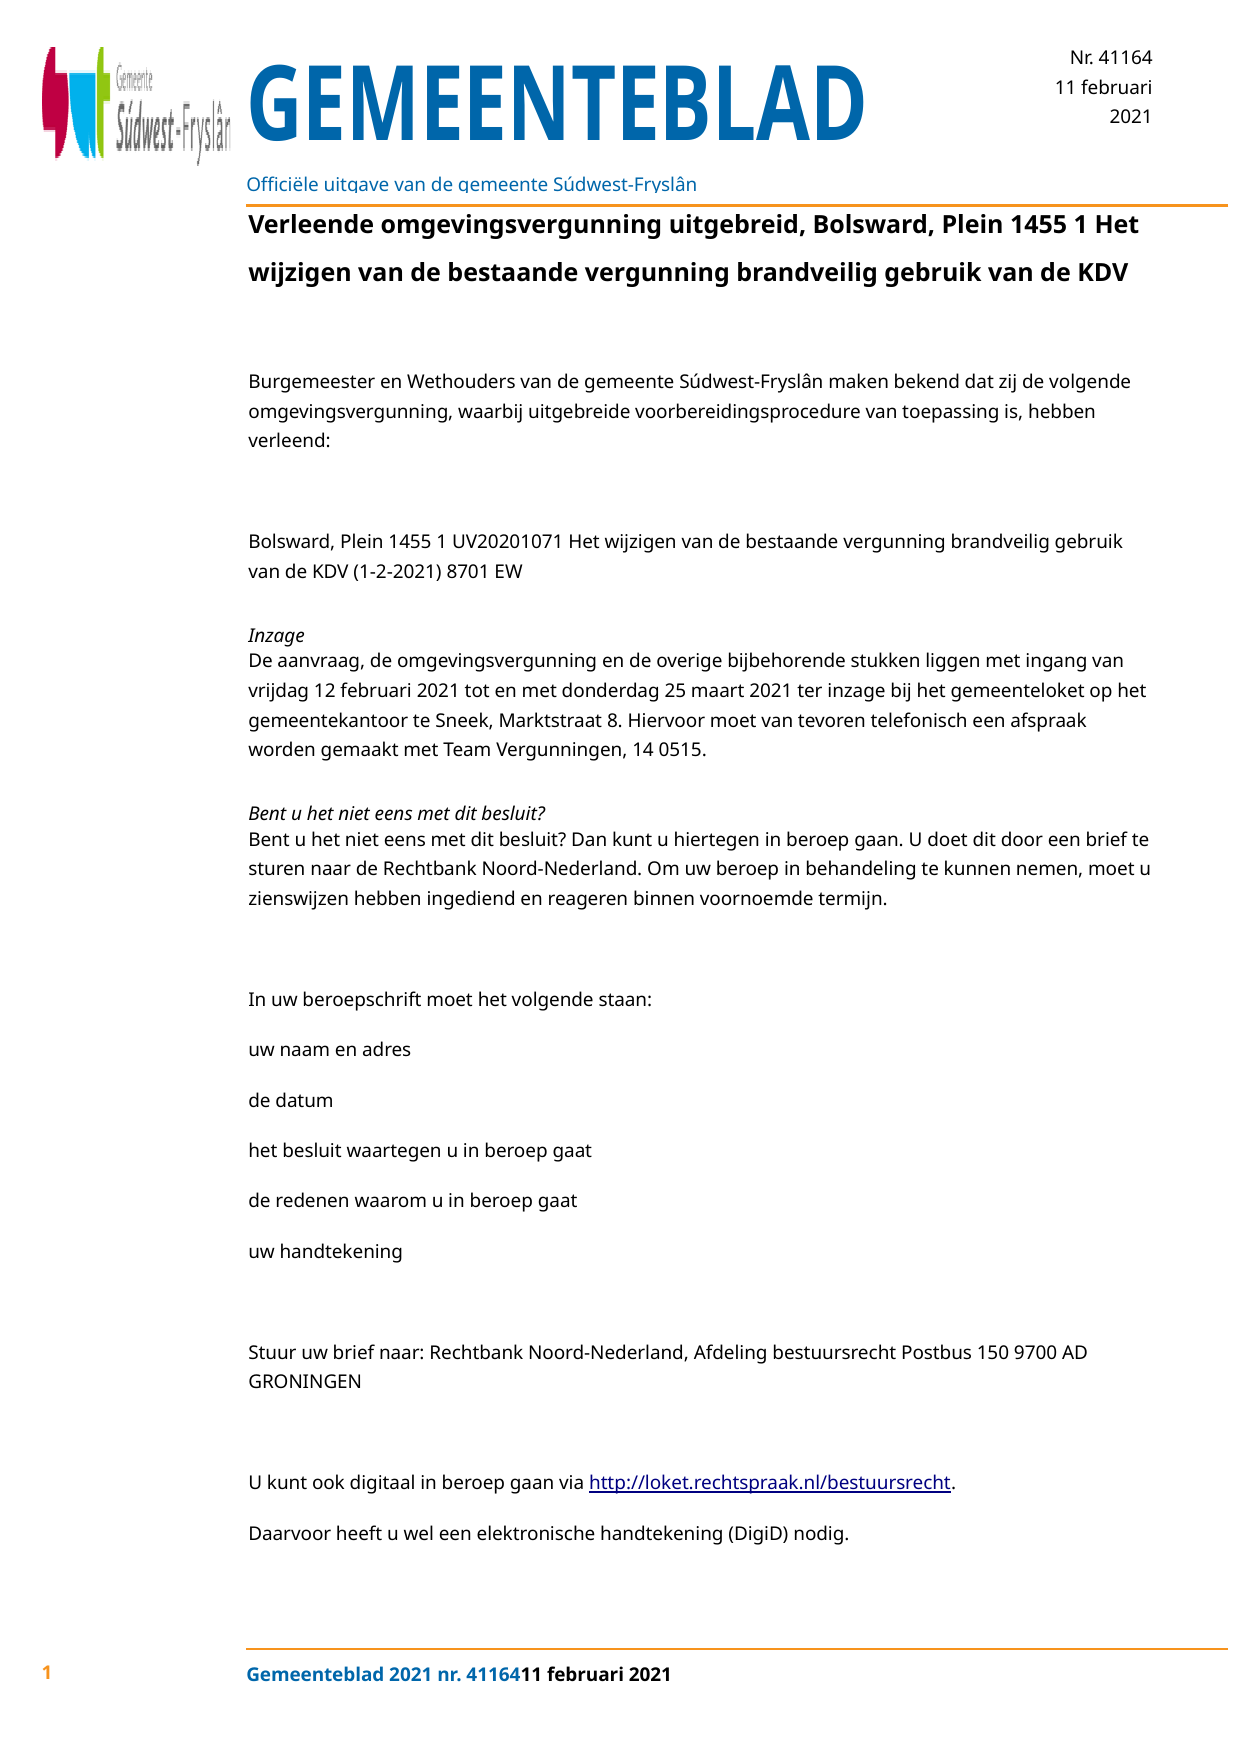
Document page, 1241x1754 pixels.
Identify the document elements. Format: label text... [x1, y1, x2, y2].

text In uw beroepschrift moet het volgende staan: [248, 986, 1152, 1012]
text Burgemeester en Wethouders van de gemeente Súdwest-Fryslân maken bekend dat zij de volgende omgevingsvergunning, waarbij uitgebreide voorbereidingsprocedure van toepassing is, hebben verleend: [248, 368, 1152, 453]
text de datum [248, 1087, 1152, 1113]
text de redenen waarom u in beroep gaat [248, 1188, 1152, 1213]
text U kunt ook digitaal in beroep gaan via http://loket.rechtspraak.nl/bestuursrecht. [248, 1469, 1152, 1495]
text het besluit waartegen u in beroep gaat [248, 1137, 1152, 1163]
text uw handtekening [248, 1238, 1152, 1264]
picture [41, 47, 231, 172]
text De aanvraag, de omgevingsvergunning en de overige bijbehorende stukken liggen met ingang van vrijdag 12 februari 2021 tot en met donderdag 25 maart 2021 ter inzage bij het gemeenteloket op het gemeentekantoor te Sneek, Marktstraat 8. Hiervoor moet van tevoren telefonisch een afspraak worden gemaakt met Team Vergunningen, 14 0515. [248, 648, 1152, 762]
text Stuur uw brief naar: Rechtbank Noord-Nederland, Afdeling bestuursrecht Postbus 150 9700 AD GRONINGEN [248, 1339, 1152, 1394]
text Inzage [248, 622, 1152, 648]
text Verleende omgevingsvergunning uitgebreid, Bolsward, Plein 1455 1 Het wijzigen van de bestaande vergunning brandveilig gebruik van de KDV [248, 207, 1152, 288]
text Bent u het niet eens met dit besluit? Dan kunt u hiertegen in beroep gaan. U doet dit door een brief te sturen naar de Rechtbank Noord-Nederland. Om uw beroep in behandeling te kunnen nemen, moet u zienswijzen hebben ingediend en reageren binnen voornoemde termijn. [248, 826, 1152, 911]
text Daarvoor heeft u wel een elektronische handtekening (DigiD) nodig. [248, 1520, 1152, 1546]
text Bolsward, Plein 1455 1 UV20201071 Het wijzigen van de bestaande vergunning brandveilig gebruik van de KDV (1-2-2021) 8701 EW [248, 528, 1152, 584]
text Bent u het niet eens met dit besluit? [248, 800, 1152, 826]
text uw naam en adres [248, 1036, 1152, 1062]
